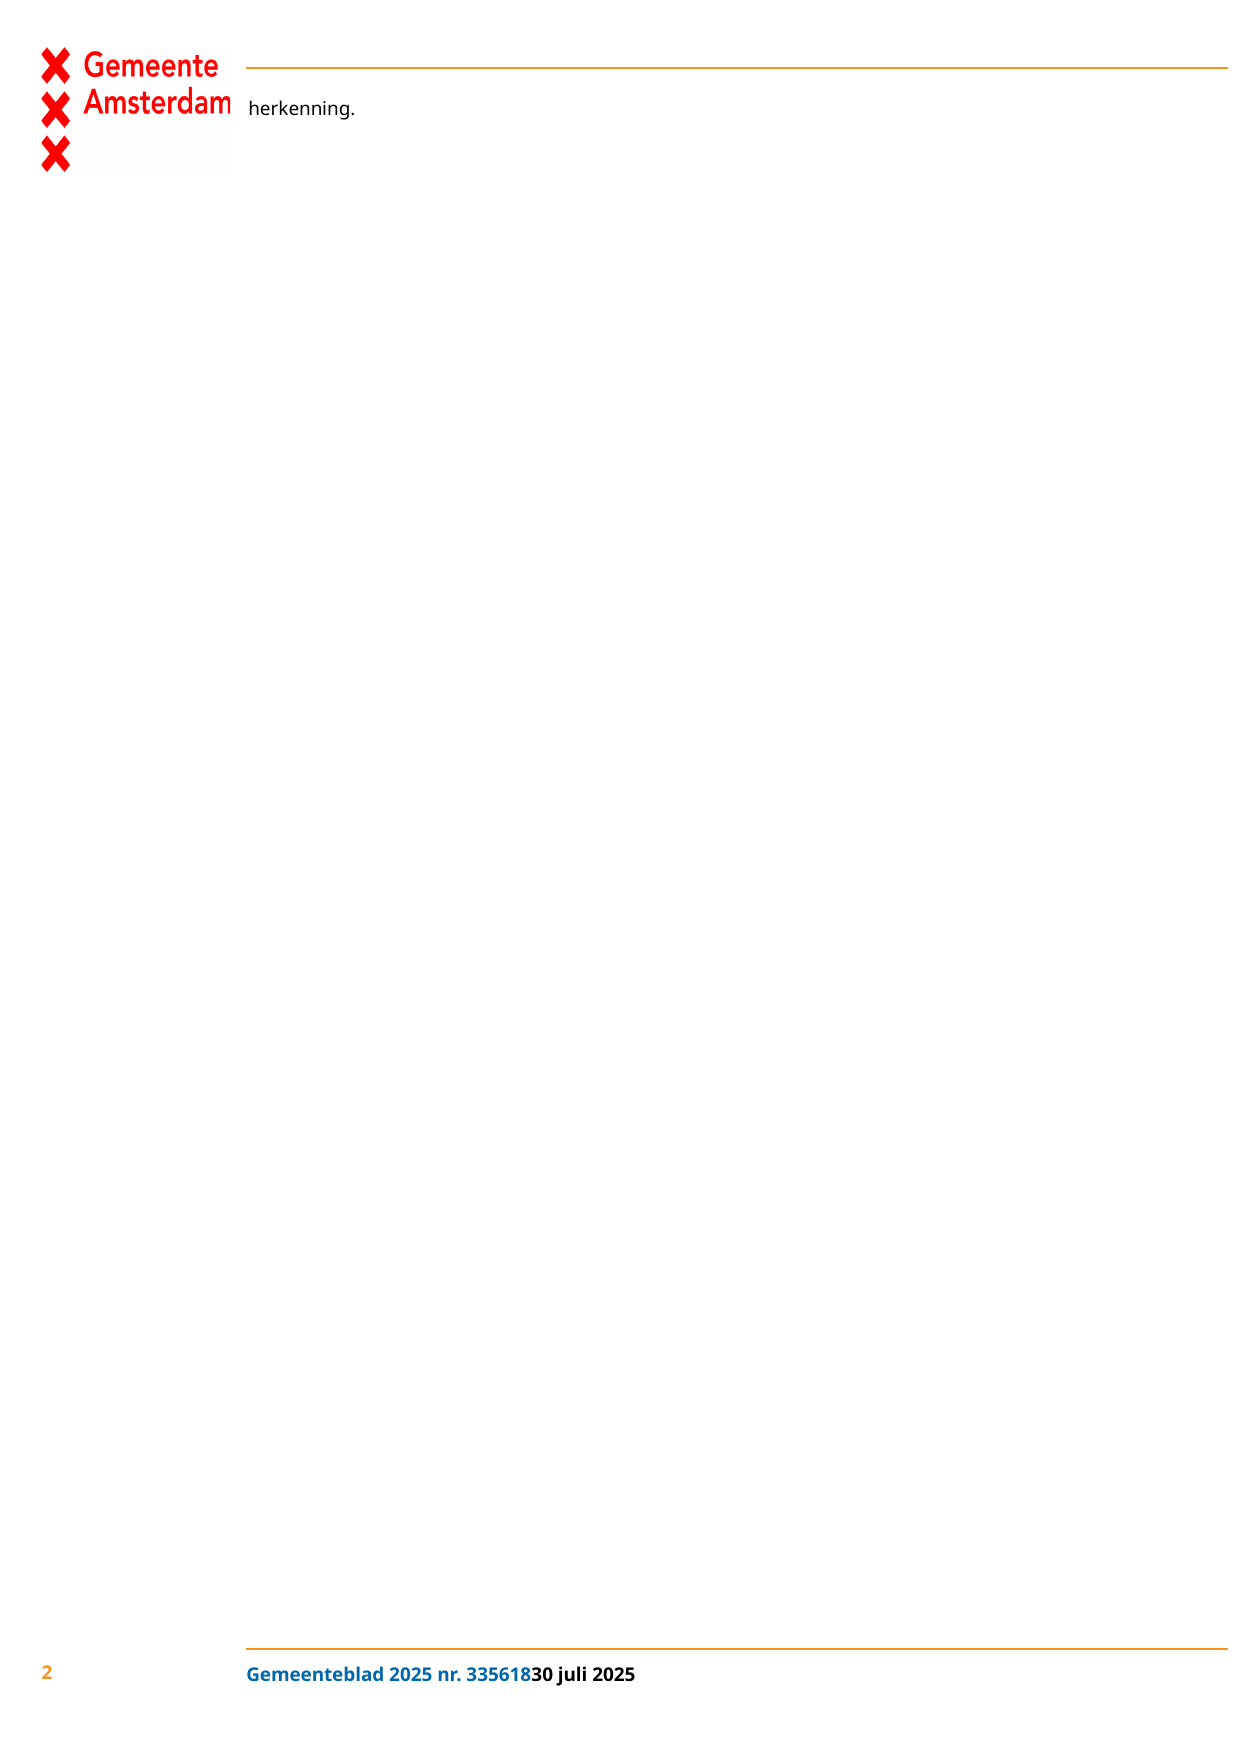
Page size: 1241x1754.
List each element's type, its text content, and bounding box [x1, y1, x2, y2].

picture [41, 47, 231, 172]
text herkenning. [248, 95, 1152, 121]
